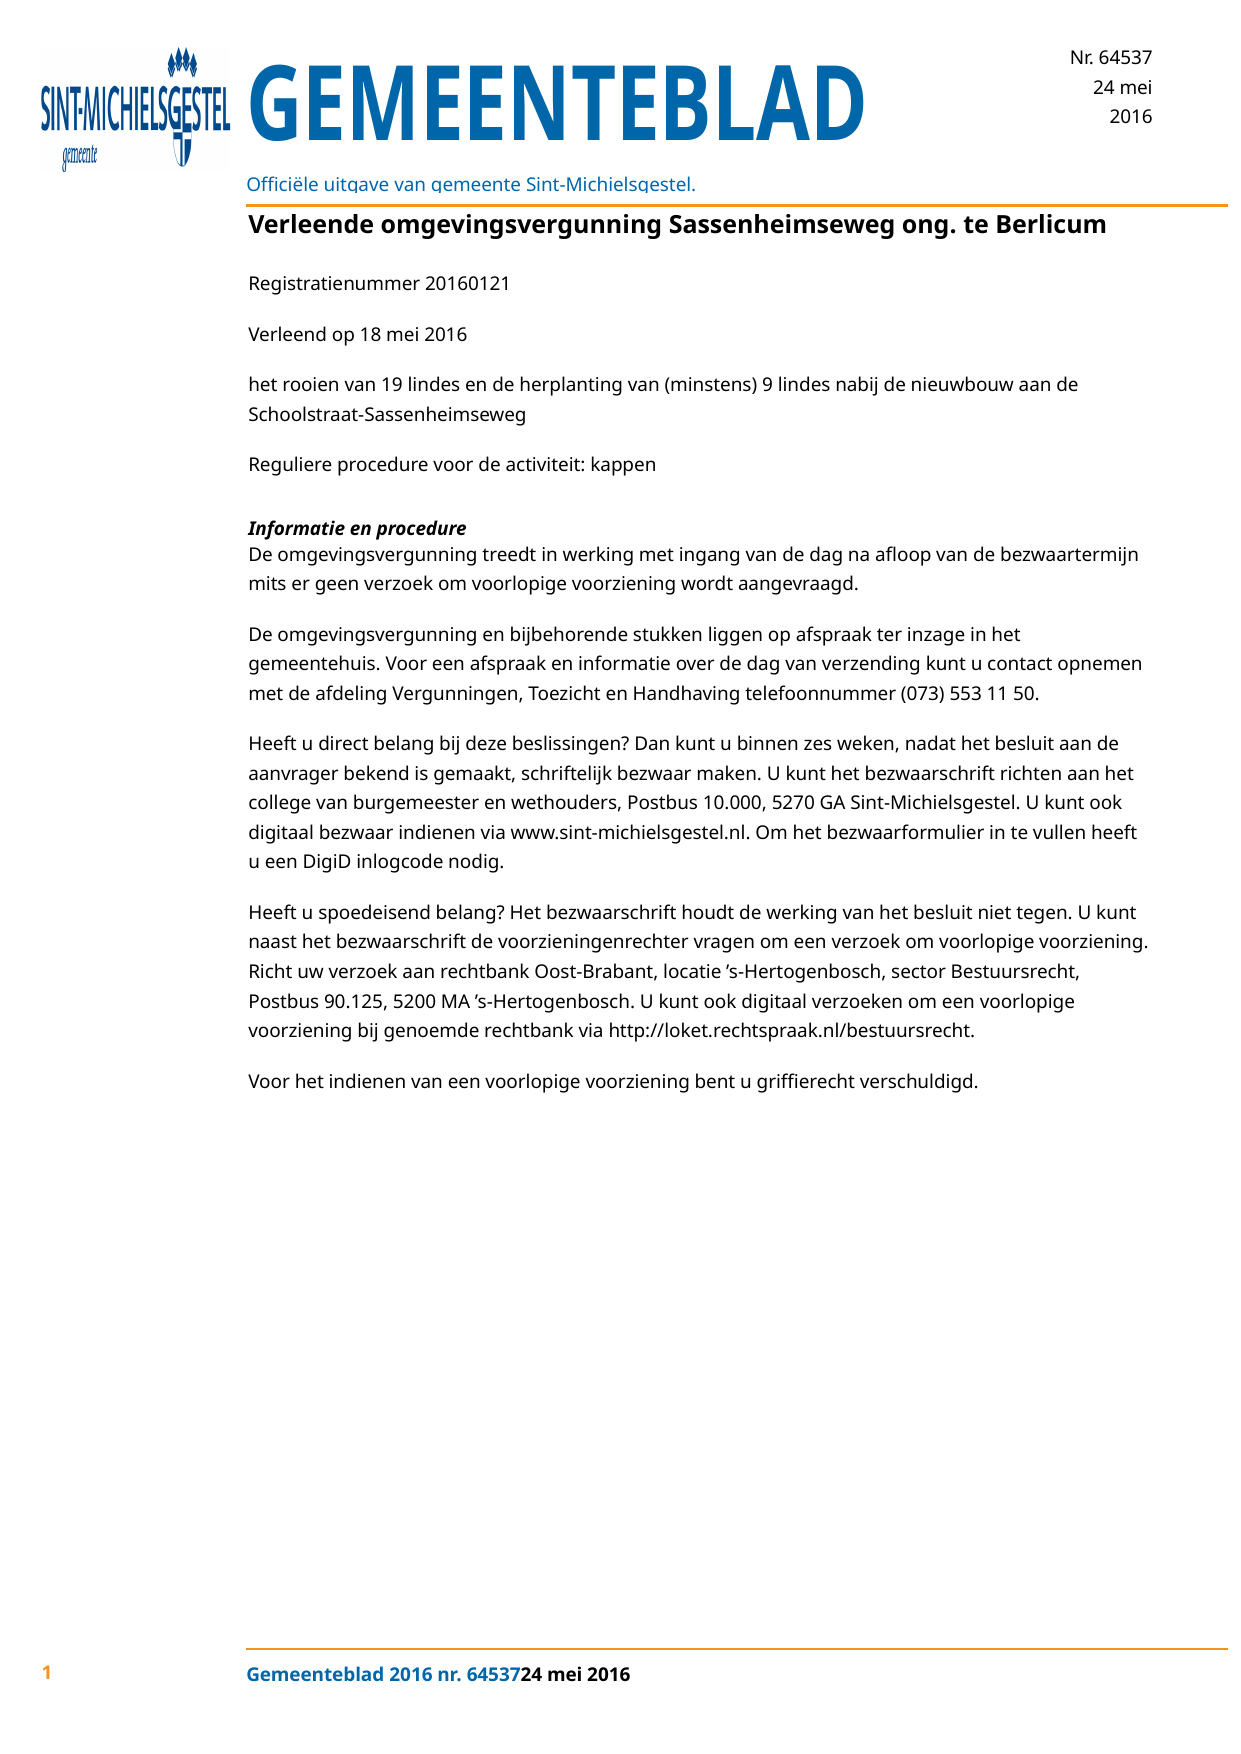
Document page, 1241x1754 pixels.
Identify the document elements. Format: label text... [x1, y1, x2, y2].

text Verleende omgevingsvergunning Sassenheimseweg ong. te Berlicum [248, 207, 1152, 241]
text Reguliere procedure voor de activiteit: kappen [248, 451, 1152, 477]
picture [41, 47, 231, 172]
text Heeft u direct belang bij deze beslissingen? Dan kunt u binnen zes weken, nadat het besluit aan de aanvrager bekend is gemaakt, schriftelijk bezwaar maken. U kunt het bezwaarschrift richten aan het college van burgemeester en wethouders, Postbus 10.000, 5270 GA Sint-Michielsgestel. U kunt ook digitaal bezwaar indienen via www.sint-michielsgestel.nl. Om het bezwaarformulier in te vullen heeft u een DigiD inlogcode nodig. [248, 730, 1152, 874]
text Registratienummer 20160121 [248, 270, 1152, 296]
text De omgevingsvergunning treedt in werking met ingang van de dag na afloop van de bezwaartermijn mits er geen verzoek om voorlopige voorziening wordt aangevraagd. [248, 541, 1152, 596]
text Heeft u spoedeisend belang? Het bezwaarschrift houdt de werking van het besluit niet tegen. U kunt naast het bezwaarschrift de voorzieningenrechter vragen om een verzoek om voorlopige voorziening. Richt uw verzoek aan rechtbank Oost-Brabant, locatie ’s-Hertogenbosch, sector Bestuursrecht, Postbus 90.125, 5200 MA ’s-Hertogenbosch. U kunt ook digitaal verzoeken om een voorlopige voorziening bij genoemde rechtbank via http://loket.rechtspraak.nl/bestuursrecht. [248, 899, 1152, 1043]
text Informatie en procedure [248, 515, 1152, 541]
text het rooien van 19 lindes en de herplanting van (minstens) 9 lindes nabij de nieuwbouw aan de Schoolstraat-Sassenheimseweg [248, 371, 1152, 426]
text De omgevingsvergunning en bijbehorende stukken liggen op afspraak ter inzage in het gemeentehuis. Voor een afspraak en informatie over de dag van verzending kunt u contact opnemen met de afdeling Vergunningen, Toezicht en Handhaving telefoonnummer (073) 553 11 50. [248, 621, 1152, 706]
text Verleend op 18 mei 2016 [248, 321, 1152, 346]
text Voor het indienen van een voorlopige voorziening bent u griffierecht verschuldigd. [248, 1068, 1152, 1094]
